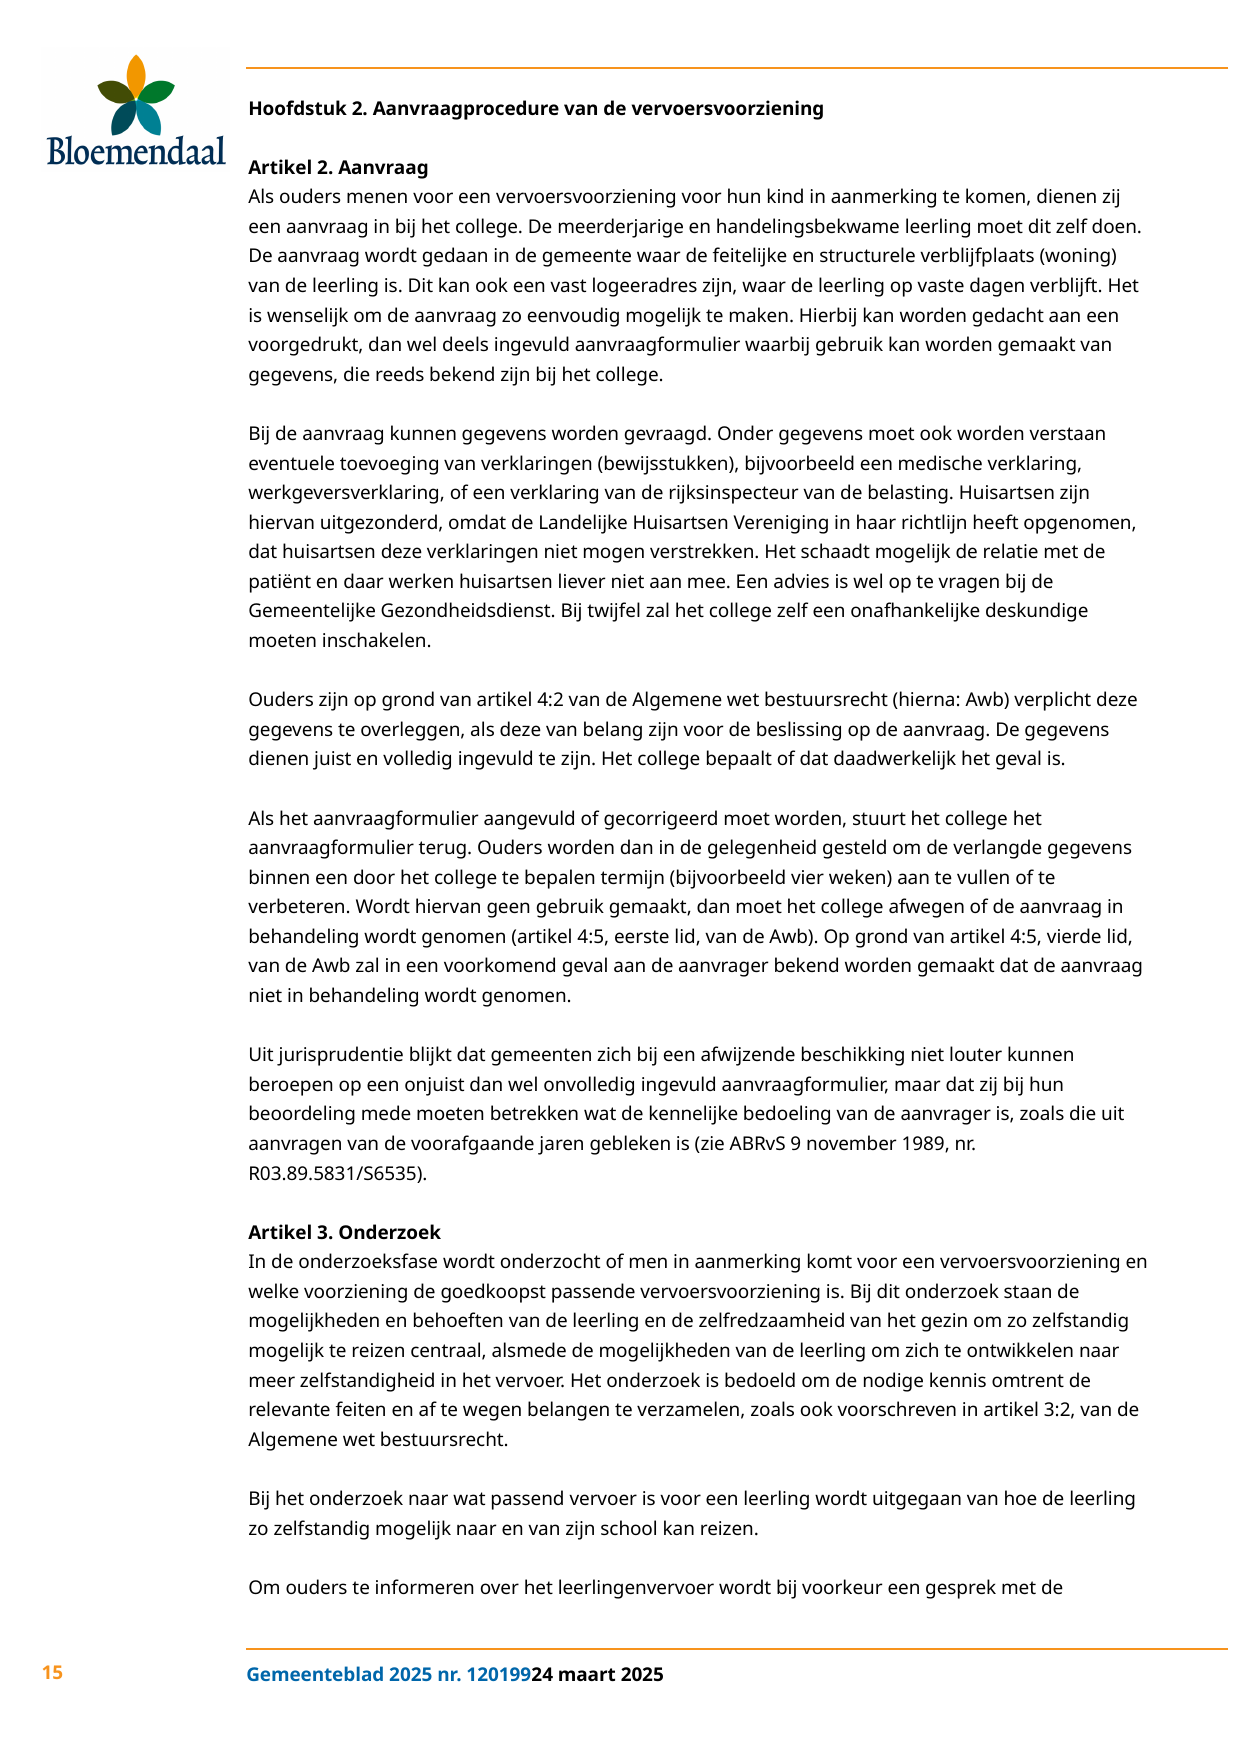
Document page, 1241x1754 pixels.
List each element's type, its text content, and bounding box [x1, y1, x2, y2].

text Bij het onderzoek naar wat passend vervoer is voor een leerling wordt uitgegaan van hoe de leerling zo zelfstandig mogelijk naar en van zijn school kan reizen. [248, 1485, 1152, 1541]
text Als het aanvraagformulier aangevuld of gecorrigeerd moet worden, stuurt het college het aanvraagformulier terug. Ouders worden dan in de gelegenheid gesteld om de verlangde gegevens binnen een door het college te bepalen termijn (bijvoorbeeld vier weken) aan te vullen of te verbeteren. Wordt hiervan geen gebruik gemaakt, dan moet het college afwegen of de aanvraag in behandeling wordt genomen (artikel 4:5, eerste lid, van de Awb). Op grond van artikel 4:5, vierde lid, van de Awb zal in een voorkomend geval aan de aanvrager bekend worden gemaakt dat de aanvraag niet in behandeling wordt genomen. [248, 805, 1152, 1008]
text Om ouders te informeren over het leerlingenvervoer wordt bij voorkeur een gesprek met de [248, 1574, 1152, 1600]
text Bij de aanvraag kunnen gegevens worden gevraagd. Onder gegevens moet ook worden verstaan eventuele toevoeging van verklaringen (bewijsstukken), bijvoorbeeld een medische verklaring, werkgeversverklaring, of een verklaring van de rijksinspecteur van de belasting. Huisartsen zijn hiervan uitgezonderd, omdat de Landelijke Huisartsen Vereniging in haar richtlijn heeft opgenomen, dat huisartsen deze verklaringen niet mogen verstrekken. Het schaadt mogelijk de relatie met de patiënt en daar werken huisartsen liever niet aan mee. Een advies is wel op te vragen bij de Gemeentelijke Gezondheidsdienst. Bij twijfel zal het college zelf een onafhankelijke deskundige moeten inschakelen. [248, 420, 1152, 653]
text Hoofdstuk 2. Aanvraagprocedure van de vervoersvoorziening [248, 95, 1152, 121]
text Artikel 2. Aanvraag [248, 154, 1152, 180]
text In de onderzoeksfase wordt onderzocht of men in aanmerking komt voor een vervoersvoorziening en welke voorziening de goedkoopst passende vervoersvoorziening is. Bij dit onderzoek staan de mogelijkheden en behoeften van de leerling en de zelfredzaamheid van het gezin om zo zelfstandig mogelijk te reizen centraal, alsmede de mogelijkheden van de leerling om zich te ontwikkelen naar meer zelfstandigheid in het vervoer. Het onderzoek is bedoeld om de nodige kennis omtrent de relevante feiten en af te wegen belangen te verzamelen, zoals ook voorschreven in artikel 3:2, van de Algemene wet bestuursrecht. [248, 1248, 1152, 1452]
picture [41, 47, 231, 172]
text Artikel 3. Onderzoek [248, 1219, 1152, 1245]
text Als ouders menen voor een vervoersvoorziening voor hun kind in aanmerking te komen, dienen zij een aanvraag in bij het college. De meerderjarige en handelingsbekwame leerling moet dit zelf doen. De aanvraag wordt gedaan in de gemeente waar de feitelijke en structurele verblijfplaats (woning) van de leerling is. Dit kan ook een vast logeeradres zijn, waar de leerling op vaste dagen verblijft. Het is wenselijk om de aanvraag zo eenvoudig mogelijk te maken. Hierbij kan worden gedacht aan een voorgedrukt, dan wel deels ingevuld aanvraagformulier waarbij gebruik kan worden gemaakt van gegevens, die reeds bekend zijn bij het college. [248, 183, 1152, 387]
text Uit jurisprudentie blijkt dat gemeenten zich bij een afwijzende beschikking niet louter kunnen beroepen op een onjuist dan wel onvolledig ingevuld aanvraagformulier, maar dat zij bij hun beoordeling mede moeten betrekken wat de kennelijke bedoeling van de aanvrager is, zoals die uit aanvragen van de voorafgaande jaren gebleken is (zie ABRvS 9 november 1989, nr. R03.89.5831/S6535). [248, 1041, 1152, 1186]
text Ouders zijn op grond van artikel 4:2 van de Algemene wet bestuursrecht (hierna: Awb) verplicht deze gegevens te overleggen, als deze van belang zijn voor de beslissing op de aanvraag. De gegevens dienen juist en volledig ingevuld te zijn. Het college bepaalt of dat daadwerkelijk het geval is. [248, 686, 1152, 771]
